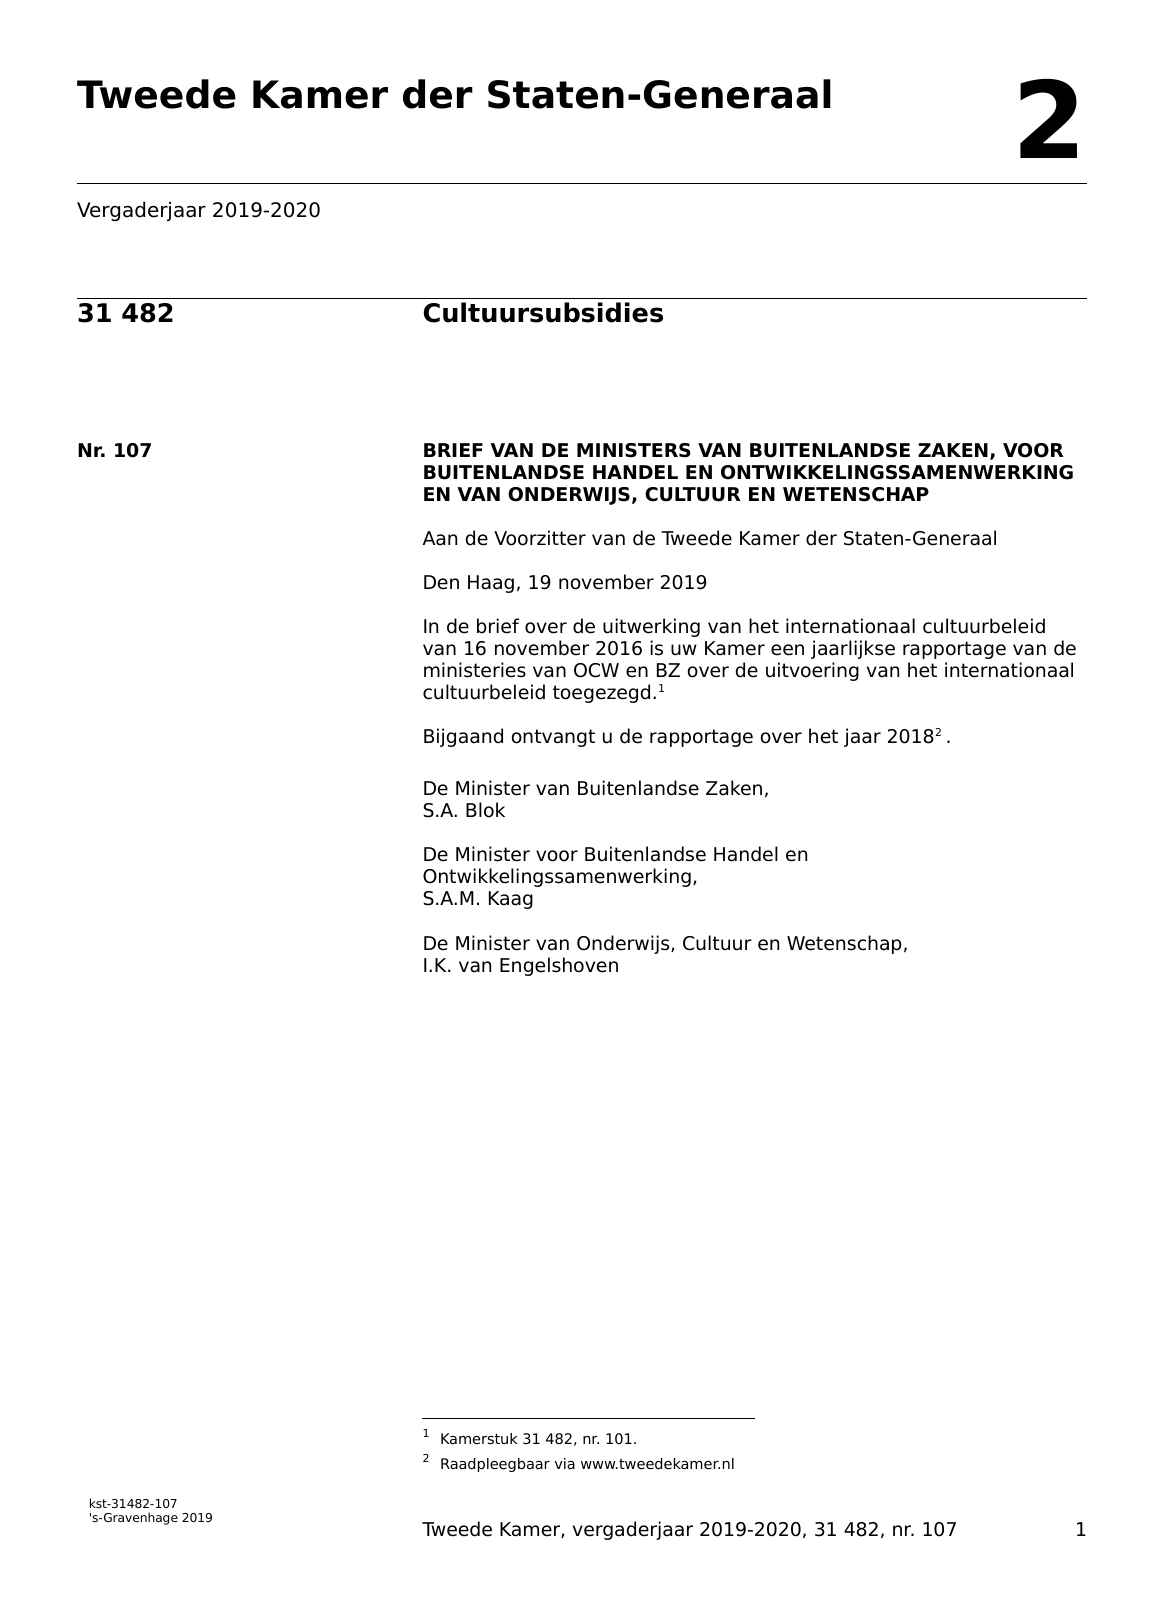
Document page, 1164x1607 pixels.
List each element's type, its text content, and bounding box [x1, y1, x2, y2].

subtitle Nr. 107 BRIEF VAN DE MINISTERS VAN BUITENLANDSE ZAKEN, VOOR BUITENLANDSE HANDEL EN ONTWIKKELINGSSAMENWERKING EN VAN ONDERWIJS, CULTUUR EN WETENSCHAP [77, 440, 1087, 506]
table_header 2 [886, 59, 1087, 183]
text De Minister voor Buitenlandse Handel en Ontwikkelingssamenwerking, S.A.M. Kaag [422, 844, 1087, 910]
text 's-Gravenhage 2019 [88, 1511, 323, 1525]
text In de brief over de uitwerking van het internationaal cultuurbeleid van 16 november 2016 is uw Kamer een jaarlijkse rapportage van de ministeries van OCW en BZ over de uitvoering van het internationaal cultuurbeleid toegezegd. [422, 616, 1087, 704]
text Den Haag, 19 november 2019 [422, 572, 1087, 594]
text De Minister van Buitenlandse Zaken, S.A. Blok [422, 778, 1087, 822]
text Aan de Voorzitter van de Tweede Kamer der Staten-Generaal [422, 528, 1087, 550]
text Kamerstuk 31 482, nr. 101. [422, 1427, 1087, 1449]
table_cell Vergaderjaar 2019-2020 [77, 184, 1087, 298]
text De Minister van Onderwijs, Cultuur en Wetenschap, I.K. van Engelshoven [422, 932, 1087, 976]
text Bijgaand ontvangt u de rapportage over het jaar 2018. [422, 726, 1087, 748]
text Raadpleegbaar via www.tweedekamer.nl [422, 1452, 1087, 1474]
text kst-31482-107 [88, 1497, 323, 1511]
table_header Tweede Kamer der Staten-Generaal [77, 59, 886, 183]
subtitle 31 482 Cultuursubsidies [77, 299, 1087, 329]
